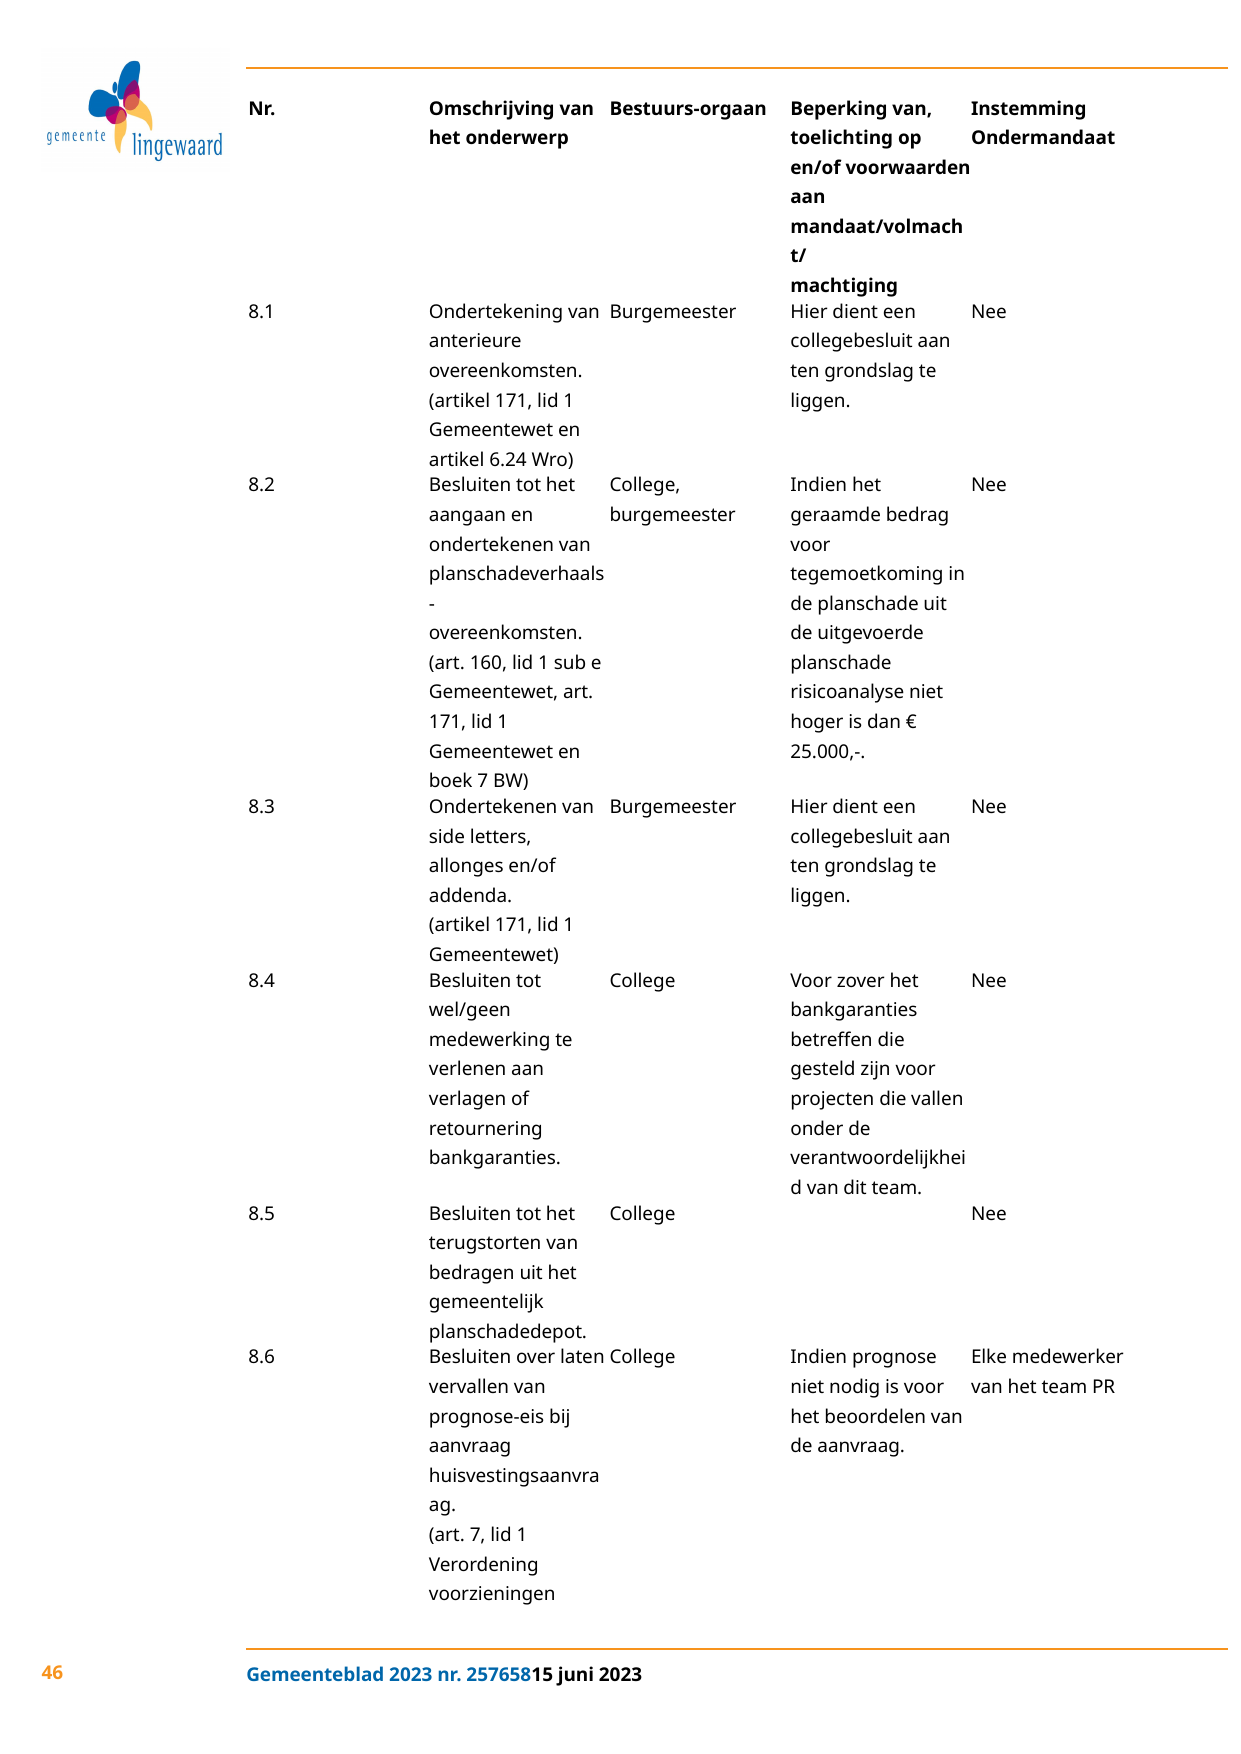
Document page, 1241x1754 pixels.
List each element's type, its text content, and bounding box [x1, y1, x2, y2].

table_cell Nee [971, 472, 1152, 793]
table_header Instemming Ondermandaat [971, 95, 1152, 298]
table_header Bestuurs-orgaan [609, 95, 790, 298]
table_cell Nee [971, 793, 1152, 967]
table_cell Hier dient een collegebesluit aan ten grondslag te liggen. [790, 793, 971, 967]
table_cell College [609, 1344, 790, 1606]
table_cell Besluiten over laten vervallen van prognose-eis bij aanvraag huisvestingsaanvraag. (art. 7, lid 1 Verordening voorzieningen [429, 1344, 609, 1606]
table_header Omschrijving van het onderwerp [429, 95, 609, 298]
table_cell Besluiten tot het terugstorten van bedragen uit het gemeentelijk planschadedepot. [429, 1200, 609, 1344]
table_cell Nee [971, 967, 1152, 1200]
table_cell Indien prognose niet nodig is voor het beoordelen van de aanvraag. [790, 1344, 971, 1606]
picture [41, 47, 231, 172]
table_cell Burgemeester [609, 793, 790, 967]
table_cell 8.2 [248, 472, 429, 793]
table_cell Voor zover het bankgaranties betreffen die gesteld zijn voor projecten die vallen onder de verantwoordelijkheid van dit team. [790, 967, 971, 1200]
table_cell 8.4 [248, 967, 429, 1200]
table_cell Hier dient een collegebesluit aan ten grondslag te liggen. [790, 298, 971, 472]
table_cell 8.6 [248, 1344, 429, 1606]
table_cell Ondertekening van anterieure overeenkomsten. (artikel 171, lid 1 Gemeentewet en artikel 6.24 Wro) [429, 298, 609, 472]
table_cell Burgemeester [609, 298, 790, 472]
table_cell College [609, 967, 790, 1200]
table_cell 8.1 [248, 298, 429, 472]
table_cell Nee [971, 298, 1152, 472]
table_header Beperking van, toelichting op en/of voorwaarden aan mandaat/volmacht/ machtiging [790, 95, 971, 298]
table_cell Besluiten tot het aangaan en ondertekenen van planschadeverhaals- overeenkomsten. (art. 160, lid 1 sub e Gemeentewet, art. 171, lid 1 Gemeentewet en boek 7 BW) [429, 472, 609, 793]
table_cell Elke medewerker van het team PR [971, 1344, 1152, 1606]
table_cell Nee [971, 1200, 1152, 1344]
table_cell Besluiten tot wel/geen medewerking te verlenen aan verlagen of retournering bankgaranties. [429, 967, 609, 1200]
table_cell College, burgemeester [609, 472, 790, 793]
table_header Nr. [248, 95, 429, 298]
table_cell 8.3 [248, 793, 429, 967]
table_cell College [609, 1200, 790, 1344]
table_cell 8.5 [248, 1200, 429, 1344]
table_cell [790, 1200, 971, 1344]
table_cell Indien het geraamde bedrag voor tegemoetkoming in de planschade uit de uitgevoerde planschade risicoanalyse niet hoger is dan € 25.000,-. [790, 472, 971, 793]
table_cell Ondertekenen van side letters, allonges en/of addenda. (artikel 171, lid 1 Gemeentewet) [429, 793, 609, 967]
